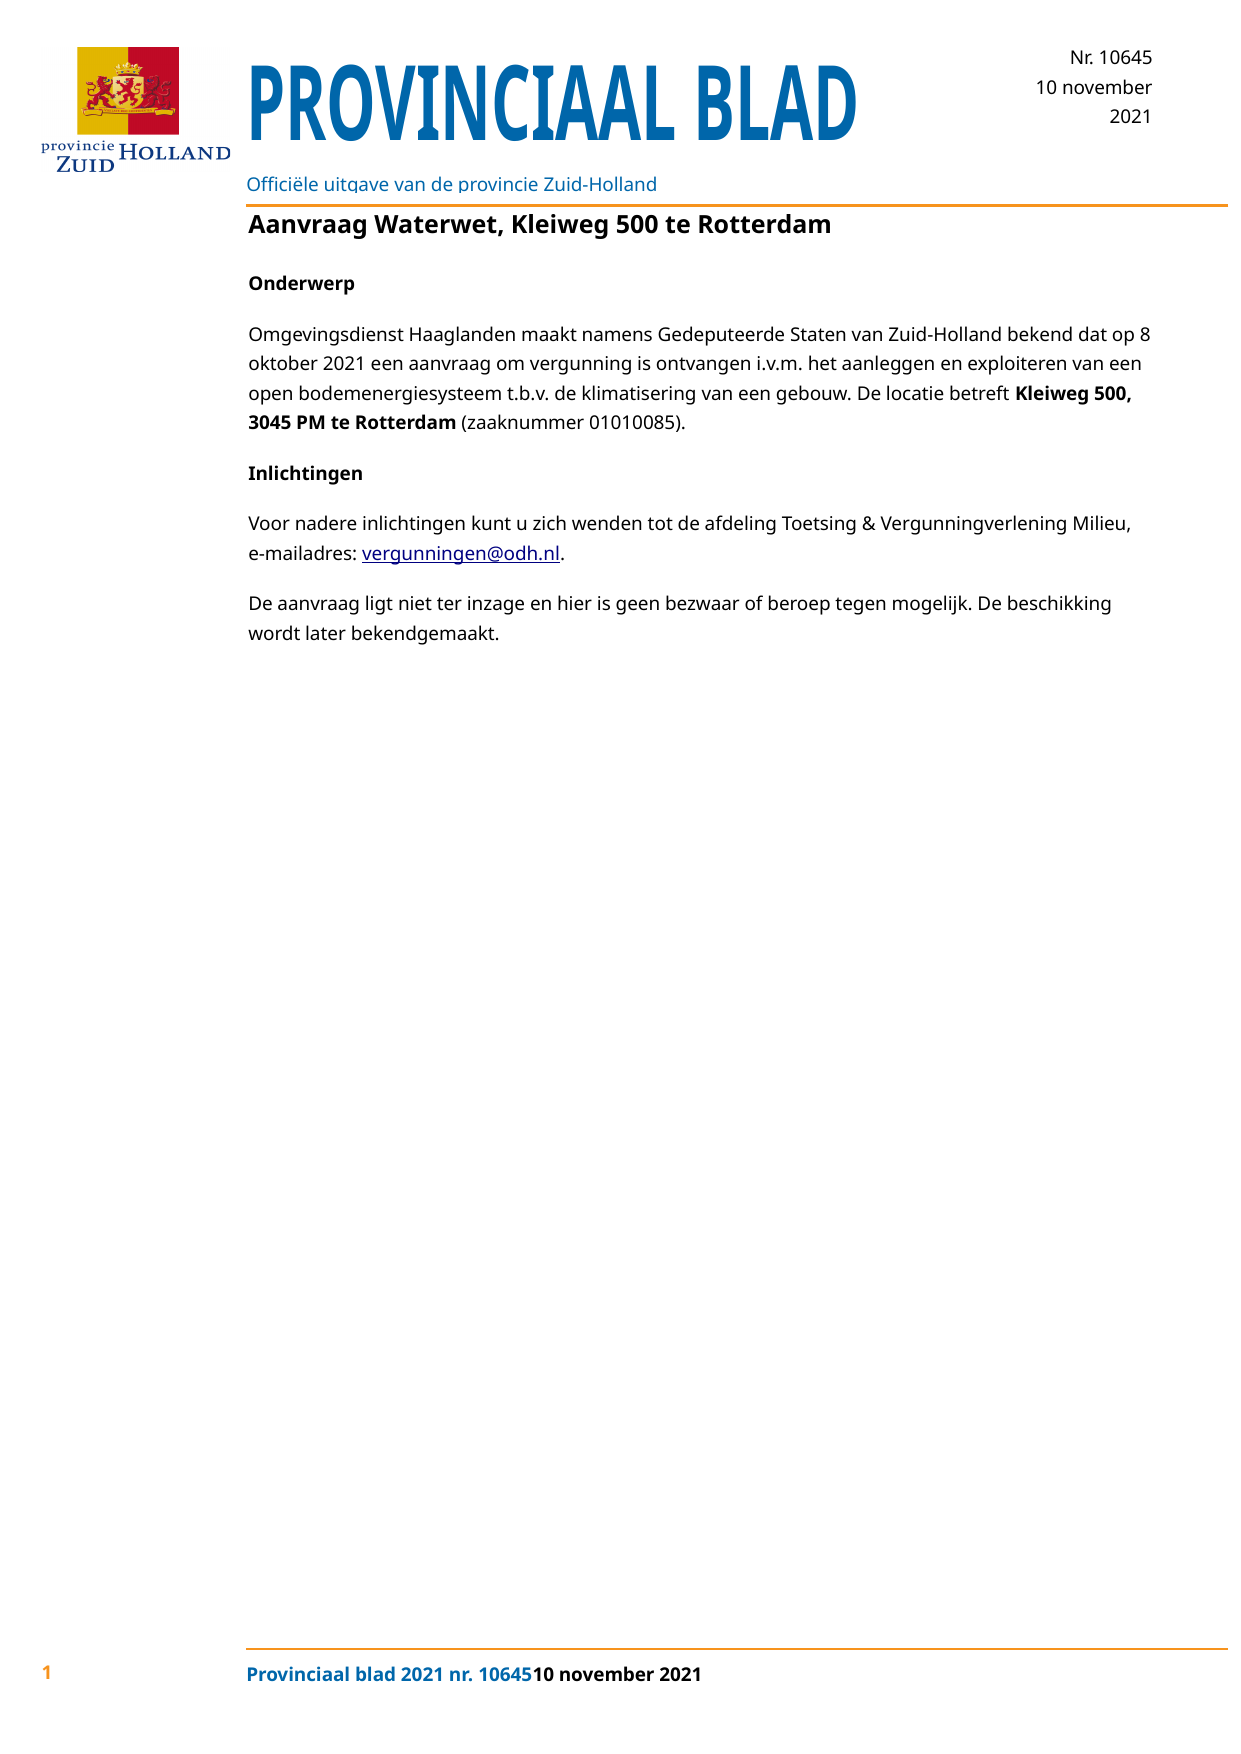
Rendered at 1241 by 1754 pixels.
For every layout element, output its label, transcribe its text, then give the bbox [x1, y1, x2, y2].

text Inlichtingen [248, 460, 1152, 486]
text Aanvraag Waterwet, Kleiweg 500 te Rotterdam [248, 207, 1152, 241]
text Voor nadere inlichtingen kunt u zich wenden tot de afdeling Toetsing & Vergunningverlening Milieu, e-mailadres: vergunningen@odh.nl. [248, 510, 1152, 566]
text Onderwerp [248, 270, 1152, 296]
text Omgevingsdienst Haaglanden maakt namens Gedeputeerde Staten van Zuid-Holland bekend dat op 8 oktober 2021 een aanvraag om vergunning is ontvangen i.v.m. het aanleggen en exploiteren van een open bodemenergiesysteem t.b.v. de klimatisering van een gebouw. De locatie betreft Kleiweg 500, 3045 PM te Rotterdam (zaaknummer 01010085). [248, 321, 1152, 435]
text De aanvraag ligt niet ter inzage en hier is geen bezwaar of beroep tegen mogelijk. De beschikking wordt later bekendgemaakt. [248, 590, 1152, 646]
picture [41, 47, 231, 172]
